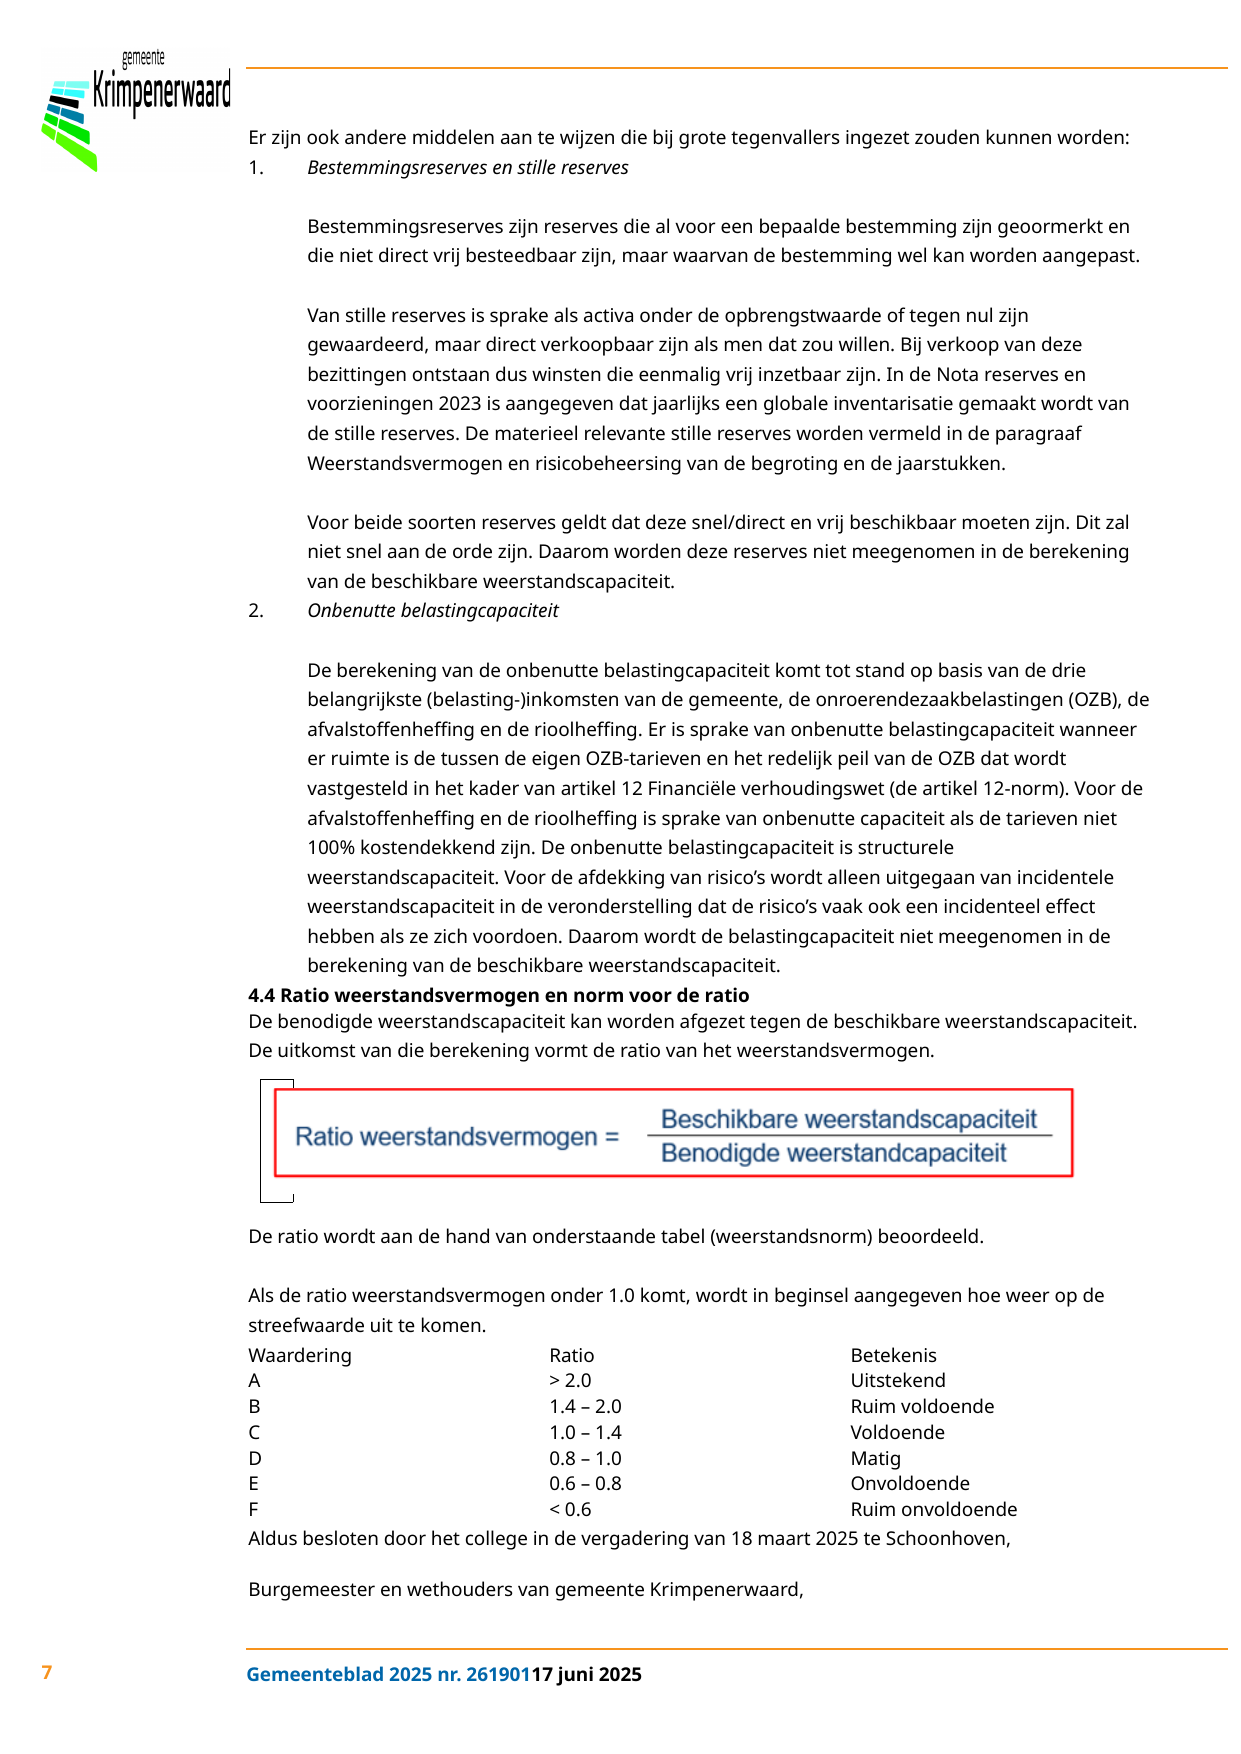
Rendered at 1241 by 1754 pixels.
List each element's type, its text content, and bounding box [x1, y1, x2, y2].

list Bestemmingsreserves zijn reserves die al voor een bepaalde bestemming zijn geoormerkt en die niet direct vrij besteedbaar zijn, maar waarvan de bestemming wel kan worden aangepast. [248, 213, 1152, 268]
table_cell Ruim voldoende [850, 1393, 1152, 1419]
table_header Betekenis [850, 1342, 1152, 1368]
table_cell Matig [850, 1445, 1152, 1471]
table_cell F [248, 1496, 549, 1522]
list De berekening van de onbenutte belastingcapaciteit komt tot stand op basis van de drie belangrijkste (belasting-)inkomsten van de gemeente, de onroerendezaakbelastingen (OZB), de afvalstoffenheffing en de rioolheffing. Er is sprake van onbenutte belastingcapaciteit wanneer er ruimte is de tussen de eigen OZB-tarieven en het redelijk peil van de OZB dat wordt vastgesteld in het kader van artikel 12 Financiële verhoudingswet (de artikel 12-norm). Voor de afvalstoffenheffing en de rioolheffing is sprake van onbenutte capaciteit als de tarieven niet 100% kostendekkend zijn. De onbenutte belastingcapaciteit is structurele weerstandscapaciteit. Voor de afdekking van risico’s wordt alleen uitgegaan van incidentele weerstandscapaciteit in de veronderstelling dat de risico’s vaak ook een incidenteel effect hebben als ze zich voordoen. Daarom wordt de belastingcapaciteit niet meegenomen in de berekening van de beschikbare weerstandscapaciteit. [248, 657, 1152, 978]
table_cell 1.0 – 1.4 [549, 1419, 850, 1445]
table_header Ratio [549, 1342, 850, 1368]
text Er zijn ook andere middelen aan te wijzen die bij grote tegenvallers ingezet zouden kunnen worden: [248, 124, 1152, 150]
table_cell Ruim onvoldoende [850, 1496, 1152, 1522]
text 4.4 Ratio weerstandsvermogen en norm voor de ratio [248, 982, 1152, 1008]
text De benodigde weerstandscapaciteit kan worden afgezet tegen de beschikbare weerstandscapaciteit. De uitkomst van die berekening vormt de ratio van het weerstandsvermogen. [248, 1008, 1152, 1063]
list Van stille reserves is sprake als activa onder de opbrengstwaarde of tegen nul zijn gewaardeerd, maar direct verkoopbaar zijn als men dat zou willen. Bij verkoop van deze bezittingen ontstaan dus winsten die eenmalig vrij inzetbaar zijn. In de Nota reserves en voorzieningen 2023 is aangegeven dat jaarlijks een globale inventarisatie gemaakt wordt van de stille reserves. De materieel relevante stille reserves worden vermeld in de paragraaf Weerstandsvermogen en risicobeheersing van de begroting en de jaarstukken. [248, 302, 1152, 476]
text Aldus besloten door het college in de vergadering van 18 maart 2025 te Schoonhoven, [248, 1525, 1152, 1551]
list Voor beide soorten reserves geldt dat deze snel/direct en vrij beschikbaar moeten zijn. Dit zal niet snel aan de orde zijn. Daarom worden deze reserves niet meegenomen in de berekening van de beschikbare weerstandscapaciteit. [248, 509, 1152, 594]
table_cell Voldoende [850, 1419, 1152, 1445]
table_cell Onvoldoende [850, 1471, 1152, 1496]
picture [268, 1088, 1090, 1194]
table_cell Uitstekend [850, 1368, 1152, 1393]
table_cell A [248, 1368, 549, 1393]
text Als de ratio weerstandsvermogen onder 1.0 komt, wordt in beginsel aangegeven hoe weer op de streefwaarde uit te komen. [248, 1283, 1152, 1338]
table_cell C [248, 1419, 549, 1445]
table_cell 0.6 – 0.8 [549, 1471, 850, 1496]
text Burgemeester en wethouders van gemeente Krimpenerwaard, [248, 1577, 1152, 1602]
table_cell > 2.0 [549, 1368, 850, 1393]
table_cell < 0.6 [549, 1496, 850, 1522]
text De ratio wordt aan de hand van onderstaande tabel (weerstandsnorm) beoordeeld. [248, 1223, 1152, 1249]
list Bestemmingsreserves en stille reserves [248, 154, 1152, 180]
table_cell 1.4 – 2.0 [549, 1393, 850, 1419]
picture [41, 47, 231, 172]
list Onbenutte belastingcapaciteit [248, 598, 1152, 623]
table_cell E [248, 1471, 549, 1496]
table_cell B [248, 1393, 549, 1419]
table_header Waardering [248, 1342, 549, 1368]
table_cell D [248, 1445, 549, 1471]
table_cell 0.8 – 1.0 [549, 1445, 850, 1471]
